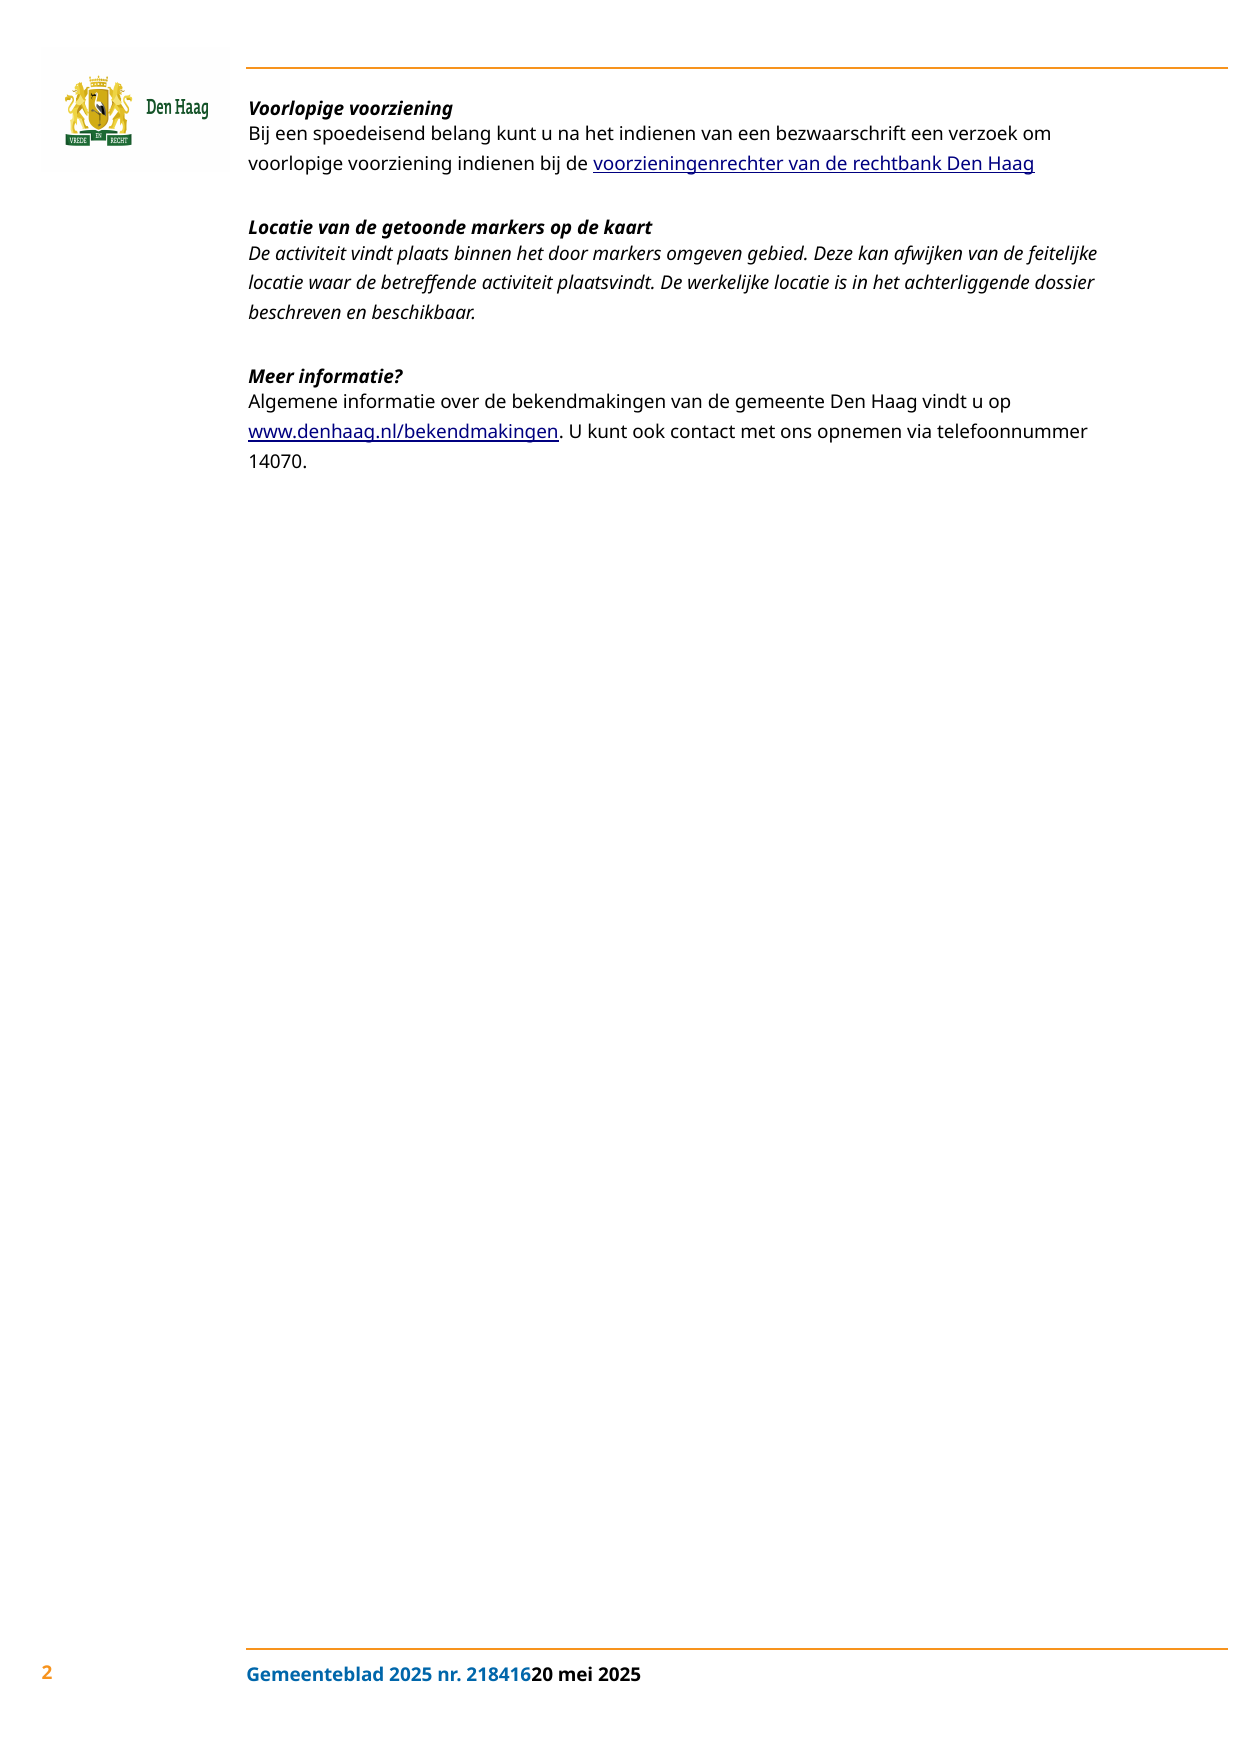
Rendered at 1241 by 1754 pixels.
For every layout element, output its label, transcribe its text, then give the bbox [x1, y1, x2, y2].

picture [41, 47, 231, 172]
text Bij een spoedeisend belang kunt u na het indienen van een bezwaarschrift een verzoek om voorlopige voorziening indienen bij de voorzieningenrechter van de rechtbank Den Haag [248, 121, 1152, 176]
text De activiteit vindt plaats binnen het door markers omgeven gebied. Deze kan afwijken van de feitelijke locatie waar de betreffende activiteit plaatsvindt. De werkelijke locatie is in het achterliggende dossier beschreven en beschikbaar. [248, 240, 1152, 325]
text Voorlopige voorziening [248, 95, 1152, 121]
text Locatie van de getoonde markers op de kaart [248, 214, 1152, 240]
text Meer informatie? [248, 363, 1152, 389]
text Algemene informatie over de bekendmakingen van de gemeente Den Haag vindt u op www.denhaag.nl/bekendmakingen. U kunt ook contact met ons opnemen via telefoonnummer 14070. [248, 389, 1152, 473]
